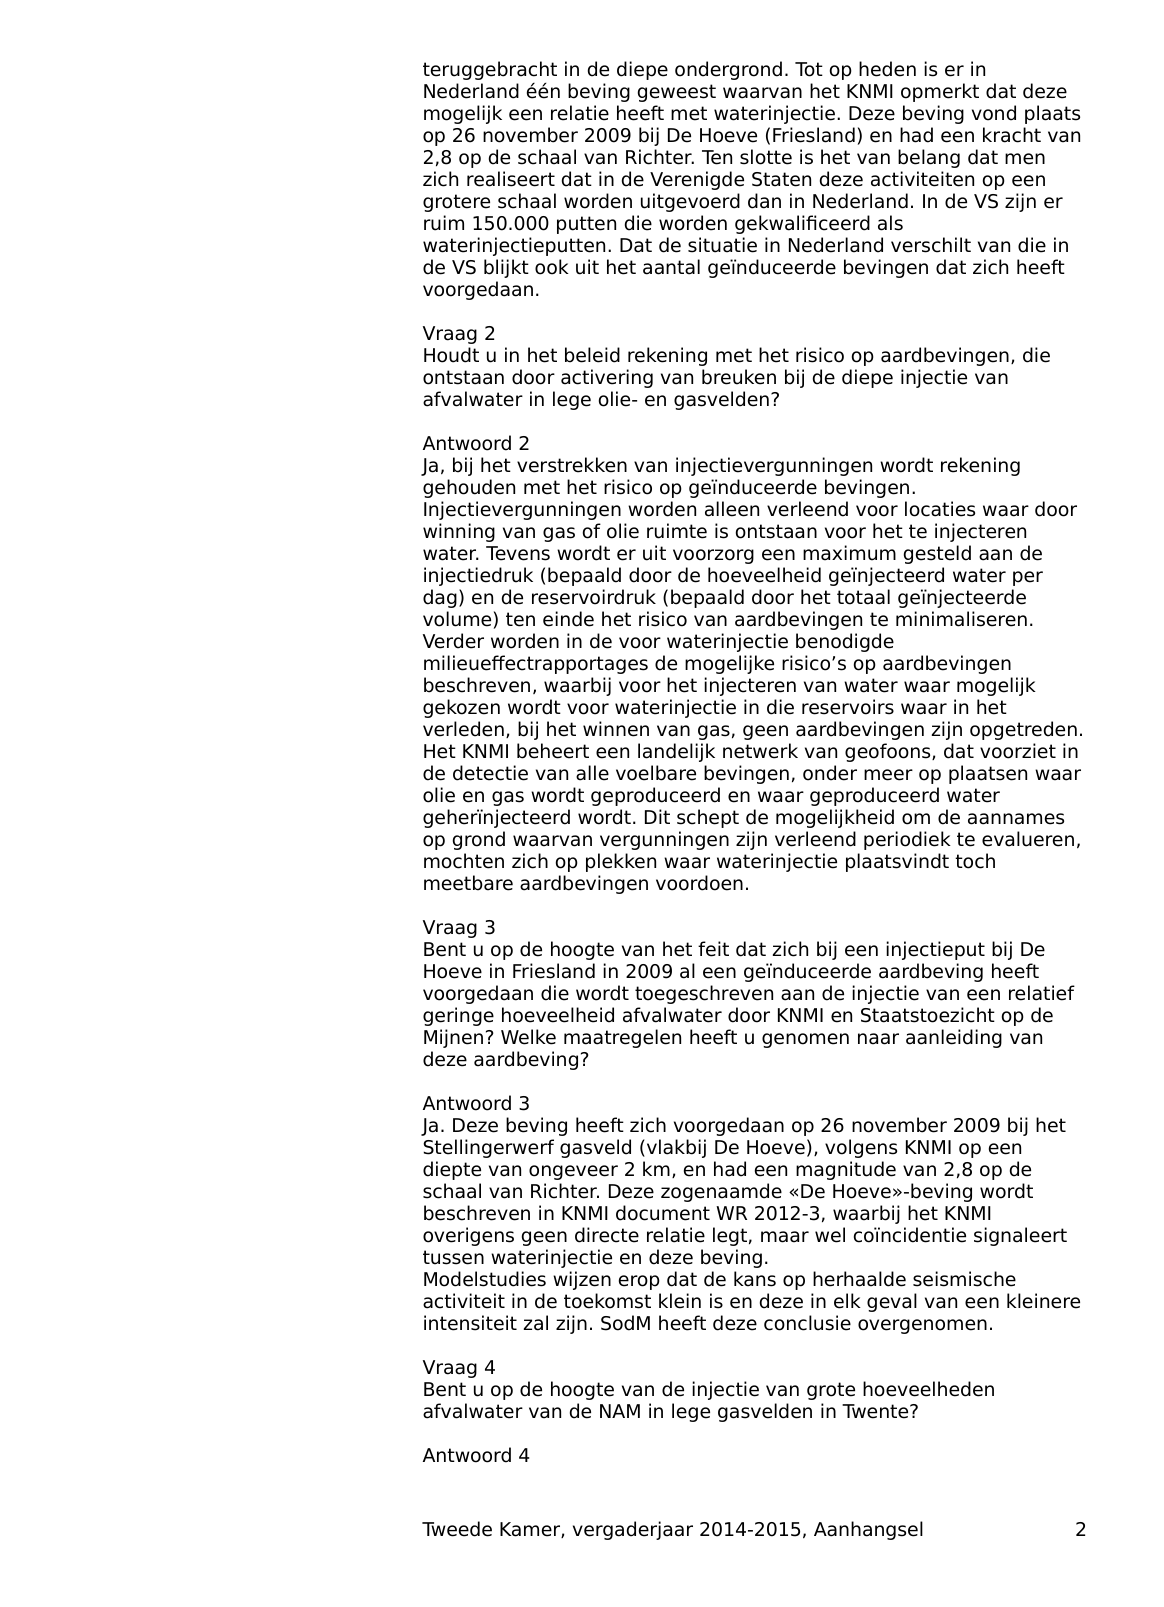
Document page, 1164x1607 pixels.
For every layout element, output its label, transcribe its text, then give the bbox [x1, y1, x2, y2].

text Antwoord 3 [422, 1093, 1087, 1115]
text Vraag 4 [422, 1357, 1087, 1379]
text teruggebracht in de diepe ondergrond. Tot op heden is er in Nederland één beving geweest waarvan het KNMI opmerkt dat deze mogelijk een relatie heeft met waterinjectie. Deze beving vond plaats op 26 november 2009 bij De Hoeve (Friesland) en had een kracht van 2,8 op de schaal van Richter. Ten slotte is het van belang dat men zich realiseert dat in de Verenigde Staten deze activiteiten op een grotere schaal worden uitgevoerd dan in Nederland. In de VS zijn er ruim 150.000 putten die worden gekwalificeerd als waterinjectieputten. Dat de situatie in Nederland verschilt van die in de VS blijkt ook uit het aantal geïnduceerde bevingen dat zich heeft voorgedaan. [422, 59, 1087, 301]
text Ja, bij het verstrekken van injectievergunningen wordt rekening gehouden met het risico op geïnduceerde bevingen. Injectievergunningen worden alleen verleend voor locaties waar door winning van gas of olie ruimte is ontstaan voor het te injecteren water. Tevens wordt er uit voorzorg een maximum gesteld aan de injectiedruk (bepaald door de hoeveelheid geïnjecteerd water per dag) en de reservoirdruk (bepaald door het totaal geïnjecteerde volume) ten einde het risico van aardbevingen te minimaliseren. Verder worden in de voor waterinjectie benodigde milieueffectrapportages de mogelijke risico’s op aardbevingen beschreven, waarbij voor het injecteren van water waar mogelijk gekozen wordt voor waterinjectie in die reservoirs waar in het verleden, bij het winnen van gas, geen aardbevingen zijn opgetreden. [422, 455, 1087, 741]
text Antwoord 2 [422, 433, 1087, 455]
text Het KNMI beheert een landelijk netwerk van geofoons, dat voorziet in de detectie van alle voelbare bevingen, onder meer op plaatsen waar olie en gas wordt geproduceerd en waar geproduceerd water geherïnjecteerd wordt. Dit schept de mogelijkheid om de aannames op grond waarvan vergunningen zijn verleend periodiek te evalueren, mochten zich op plekken waar waterinjectie plaatsvindt toch meetbare aardbevingen voordoen. [422, 741, 1087, 895]
text Bent u op de hoogte van de injectie van grote hoeveelheden afvalwater van de NAM in lege gasvelden in Twente? [422, 1379, 1087, 1423]
text Modelstudies wijzen erop dat de kans op herhaalde seismische activiteit in de toekomst klein is en deze in elk geval van een kleinere intensiteit zal zijn. SodM heeft deze conclusie overgenomen. [422, 1269, 1087, 1335]
text Antwoord 4 [422, 1445, 1087, 1467]
text Ja. Deze beving heeft zich voorgedaan op 26 november 2009 bij het Stellingerwerf gasveld (vlakbij De Hoeve), volgens KNMI op een diepte van ongeveer 2 km, en had een magnitude van 2,8 op de schaal van Richter. Deze zogenaamde «De Hoeve»-beving wordt beschreven in KNMI document WR 2012-3, waarbij het KNMI overigens geen directe relatie legt, maar wel coïncidentie signaleert tussen waterinjectie en deze beving. [422, 1115, 1087, 1269]
text Vraag 3 [422, 917, 1087, 939]
text Bent u op de hoogte van het feit dat zich bij een injectieput bij De Hoeve in Friesland in 2009 al een geïnduceerde aardbeving heeft voorgedaan die wordt toegeschreven aan de injectie van een relatief geringe hoeveelheid afvalwater door KNMI en Staatstoezicht op de Mijnen? Welke maatregelen heeft u genomen naar aanleiding van deze aardbeving? [422, 939, 1087, 1071]
text Houdt u in het beleid rekening met het risico op aardbevingen, die ontstaan door activering van breuken bij de diepe injectie van afvalwater in lege olie- en gasvelden? [422, 345, 1087, 411]
text Vraag 2 [422, 323, 1087, 345]
